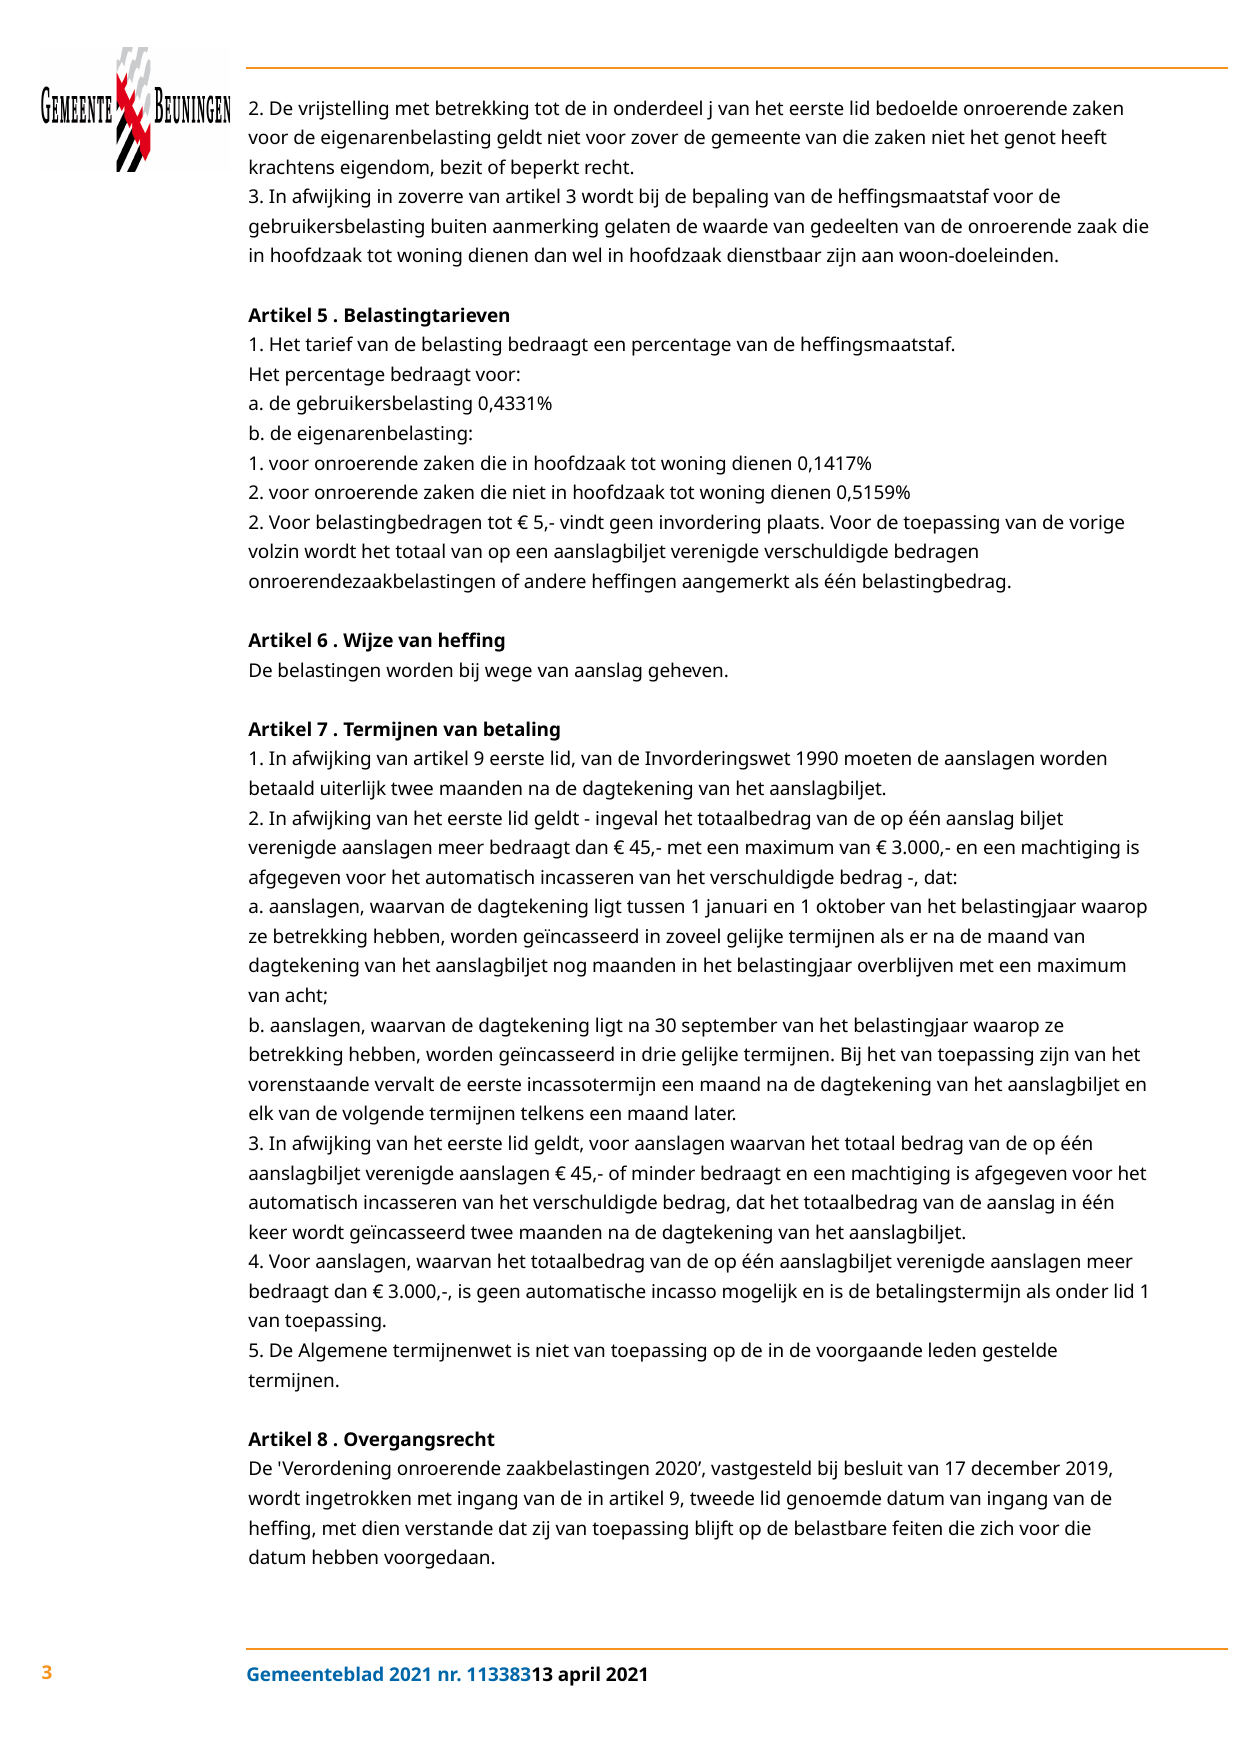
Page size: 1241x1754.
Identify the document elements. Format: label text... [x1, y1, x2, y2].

text Artikel 6 . Wijze van heffing [248, 627, 1152, 653]
text Het percentage bedraagt voor: [248, 361, 1152, 387]
text 3. In afwijking in zoverre van artikel 3 wordt bij de bepaling van de heffingsmaatstaf voor de gebruikersbelasting buiten aanmerking gelaten de waarde van gedeelten van de onroerende zaak die in hoofdzaak tot woning dienen dan wel in hoofdzaak dienstbaar zijn aan woon-doeleinden. [248, 183, 1152, 268]
text 4. Voor aanslagen, waarvan het totaalbedrag van de op één aanslagbiljet verenigde aanslagen meer bedraagt dan € 3.000,-, is geen automatische incasso mogelijk en is de betalingstermijn als onder lid 1 van toepassing. [248, 1248, 1152, 1333]
text a. de gebruikersbelasting 0,4331% [248, 391, 1152, 416]
text 3. In afwijking van het eerste lid geldt, voor aanslagen waarvan het totaal bedrag van de op één aanslagbiljet verenigde aanslagen € 45,- of minder bedraagt en een machtiging is afgegeven voor het automatisch incasseren van het verschuldigde bedrag, dat het totaalbedrag van de aanslag in één keer wordt geïncasseerd twee maanden na de dagtekening van het aanslagbiljet. [248, 1130, 1152, 1245]
text 2. In afwijking van het eerste lid geldt - ingeval het totaalbedrag van de op één aanslag biljet verenigde aanslagen meer bedraagt dan € 45,- met een maximum van € 3.000,- en een machtiging is afgegeven voor het automatisch incasseren van het verschuldigde bedrag -, dat: [248, 805, 1152, 890]
text De belastingen worden bij wege van aanslag geheven. [248, 657, 1152, 683]
text 2. De vrijstelling met betrekking tot de in onderdeel j van het eerste lid bedoelde onroerende zaken voor de eigenarenbelasting geldt niet voor zover de gemeente van die zaken niet het genot heeft krachtens eigendom, bezit of beperkt recht. [248, 95, 1152, 180]
text 5. De Algemene termijnenwet is niet van toepassing op de in de voorgaande leden gestelde termijnen. [248, 1337, 1152, 1393]
picture [41, 47, 231, 172]
text De 'Verordening onroerende zaakbelastingen 2020’, vastgesteld bij besluit van 17 december 2019, wordt ingetrokken met ingang van de in artikel 9, tweede lid genoemde datum van ingang van de heffing, met dien verstande dat zij van toepassing blijft op de belastbare feiten die zich voor die datum hebben voorgedaan. [248, 1456, 1152, 1570]
text Artikel 5 . Belastingtarieven [248, 302, 1152, 328]
text 1. In afwijking van artikel 9 eerste lid, van de Invorderingswet 1990 moeten de aanslagen worden betaald uiterlijk twee maanden na de dagtekening van het aanslagbiljet. [248, 746, 1152, 801]
text b. de eigenarenbelasting: [248, 420, 1152, 446]
text 2. voor onroerende zaken die niet in hoofdzaak tot woning dienen 0,5159% [248, 479, 1152, 505]
text 1. Het tarief van de belasting bedraagt een percentage van de heffingsmaatstaf. [248, 331, 1152, 357]
text b. aanslagen, waarvan de dagtekening ligt na 30 september van het belastingjaar waarop ze betrekking hebben, worden geïncasseerd in drie gelijke termijnen. Bij het van toepassing zijn van het vorenstaande vervalt de eerste incassotermijn een maand na de dagtekening van het aanslagbiljet en elk van de volgende termijnen telkens een maand later. [248, 1012, 1152, 1126]
text a. aanslagen, waarvan de dagtekening ligt tussen 1 januari en 1 oktober van het belastingjaar waarop ze betrekking hebben, worden geïncasseerd in zoveel gelijke termijnen als er na de maand van dagtekening van het aanslagbiljet nog maanden in het belastingjaar overblijven met een maximum van acht; [248, 893, 1152, 1008]
text 1. voor onroerende zaken die in hoofdzaak tot woning dienen 0,1417% [248, 450, 1152, 476]
text 2. Voor belastingbedragen tot € 5,- vindt geen invordering plaats. Voor de toepassing van de vorige volzin wordt het totaal van op een aanslagbiljet verenigde verschuldigde bedragen onroerendezaakbelastingen of andere heffingen aangemerkt als één belastingbedrag. [248, 509, 1152, 594]
text Artikel 8 . Overgangsrecht [248, 1426, 1152, 1452]
text Artikel 7 . Termijnen van betaling [248, 716, 1152, 742]
